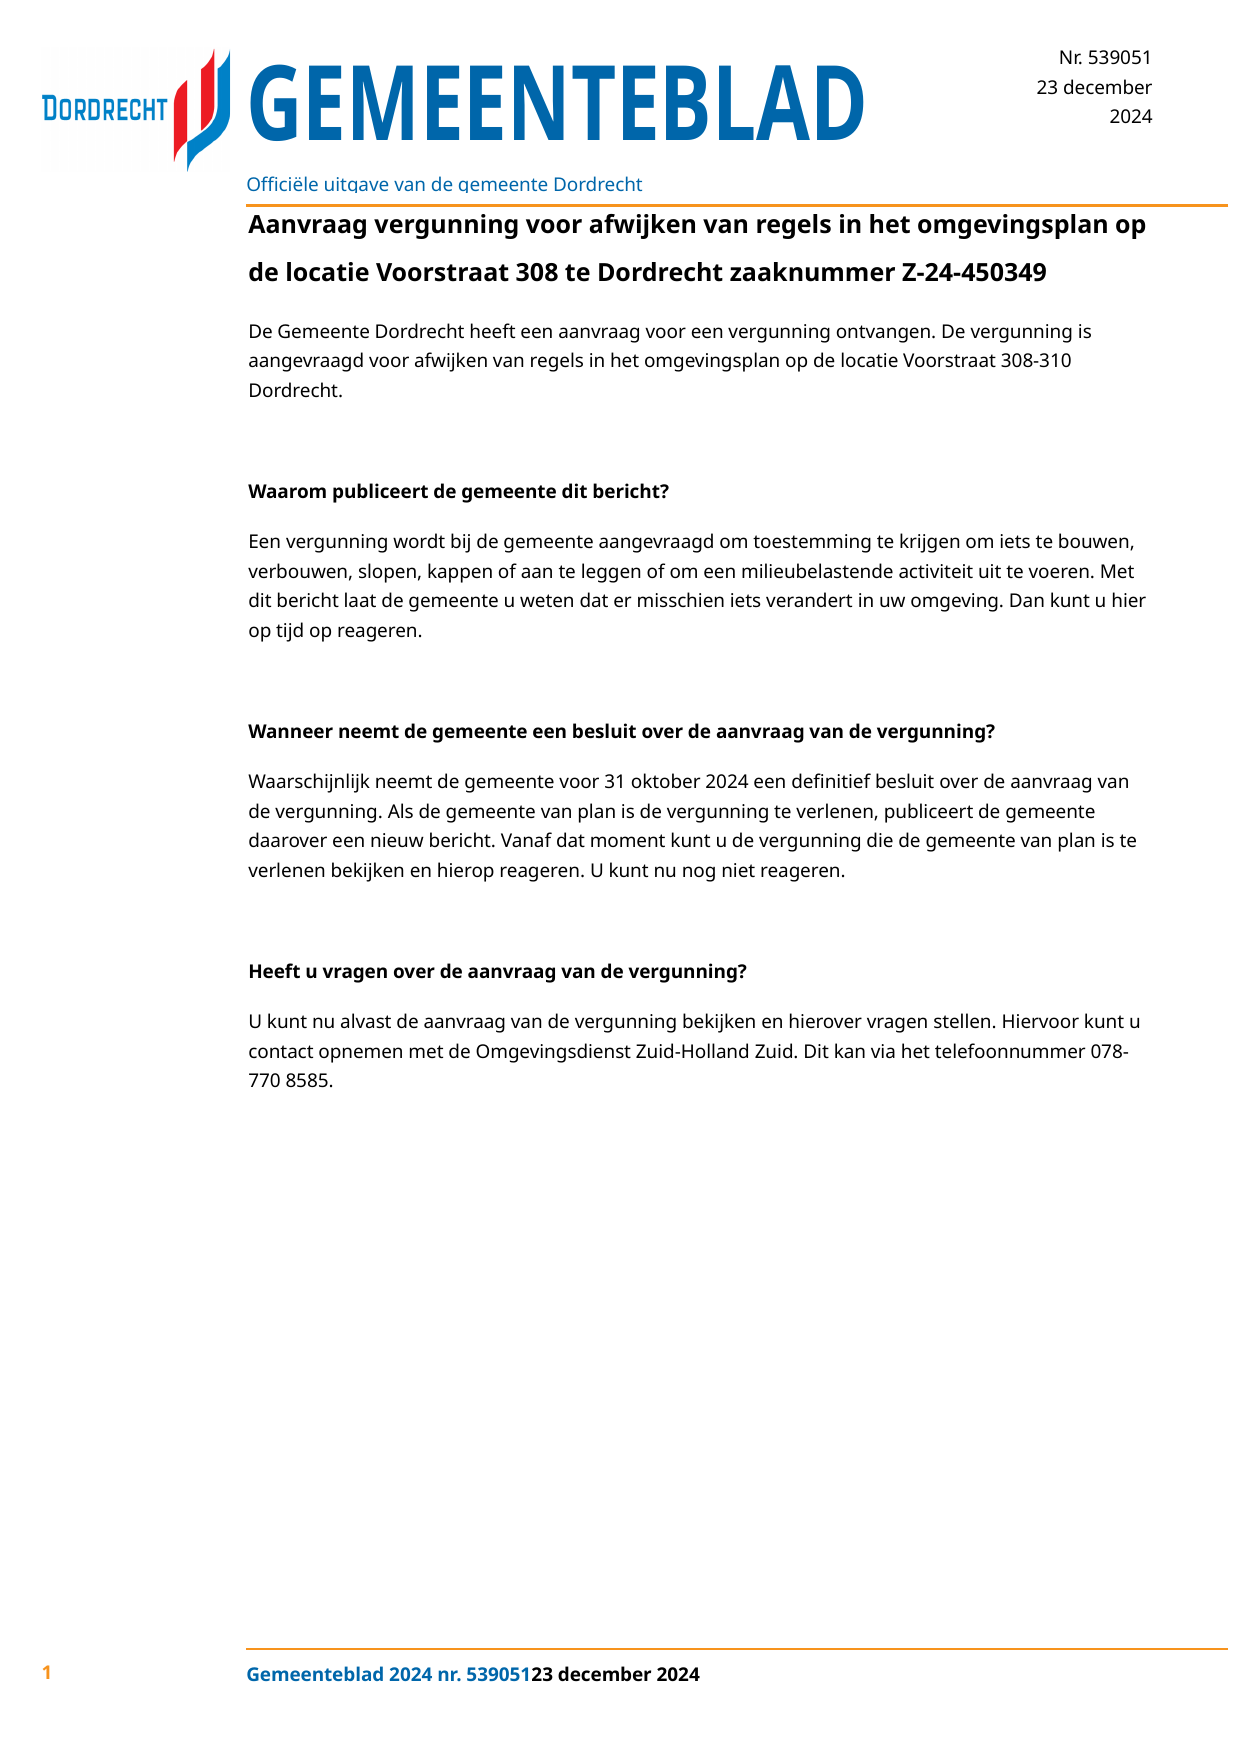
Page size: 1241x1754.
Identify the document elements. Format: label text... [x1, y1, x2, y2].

text Wanneer neemt de gemeente een besluit over de aanvraag van de vergunning? [248, 718, 1152, 744]
text Heeft u vragen over de aanvraag van de vergunning? [248, 958, 1152, 984]
text Aanvraag vergunning voor afwijken van regels in het omgevingsplan op de locatie Voorstraat 308 te Dordrecht zaaknummer Z-24-450349 [248, 207, 1152, 288]
text Waarschijnlijk neemt de gemeente voor 31 oktober 2024 een definitief besluit over de aanvraag van de vergunning. Als de gemeente van plan is de vergunning te verlenen, publiceert de gemeente daarover een nieuw bericht. Vanaf dat moment kunt u de vergunning die de gemeente van plan is te verlenen bekijken en hierop reageren. U kunt nu nog niet reageren. [248, 768, 1152, 883]
text U kunt nu alvast de aanvraag van de vergunning bekijken en hierover vragen stellen. Hiervoor kunt u contact opnemen met de Omgevingsdienst Zuid-Holland Zuid. Dit kan via het telefoonnummer 078-770 8585. [248, 1008, 1152, 1093]
picture [41, 47, 231, 172]
text Waarom publiceert de gemeente dit bericht? [248, 478, 1152, 504]
text De Gemeente Dordrecht heeft een aanvraag voor een vergunning ontvangen. De vergunning is aangevraagd voor afwijken van regels in het omgevingsplan op de locatie Voorstraat 308-310 Dordrecht. [248, 318, 1152, 403]
text Een vergunning wordt bij de gemeente aangevraagd om toestemming te krijgen om iets te bouwen, verbouwen, slopen, kappen of aan te leggen of om een milieubelastende activiteit uit te voeren. Met dit bericht laat de gemeente u weten dat er misschien iets verandert in uw omgeving. Dan kunt u hier op tijd op reageren. [248, 528, 1152, 643]
